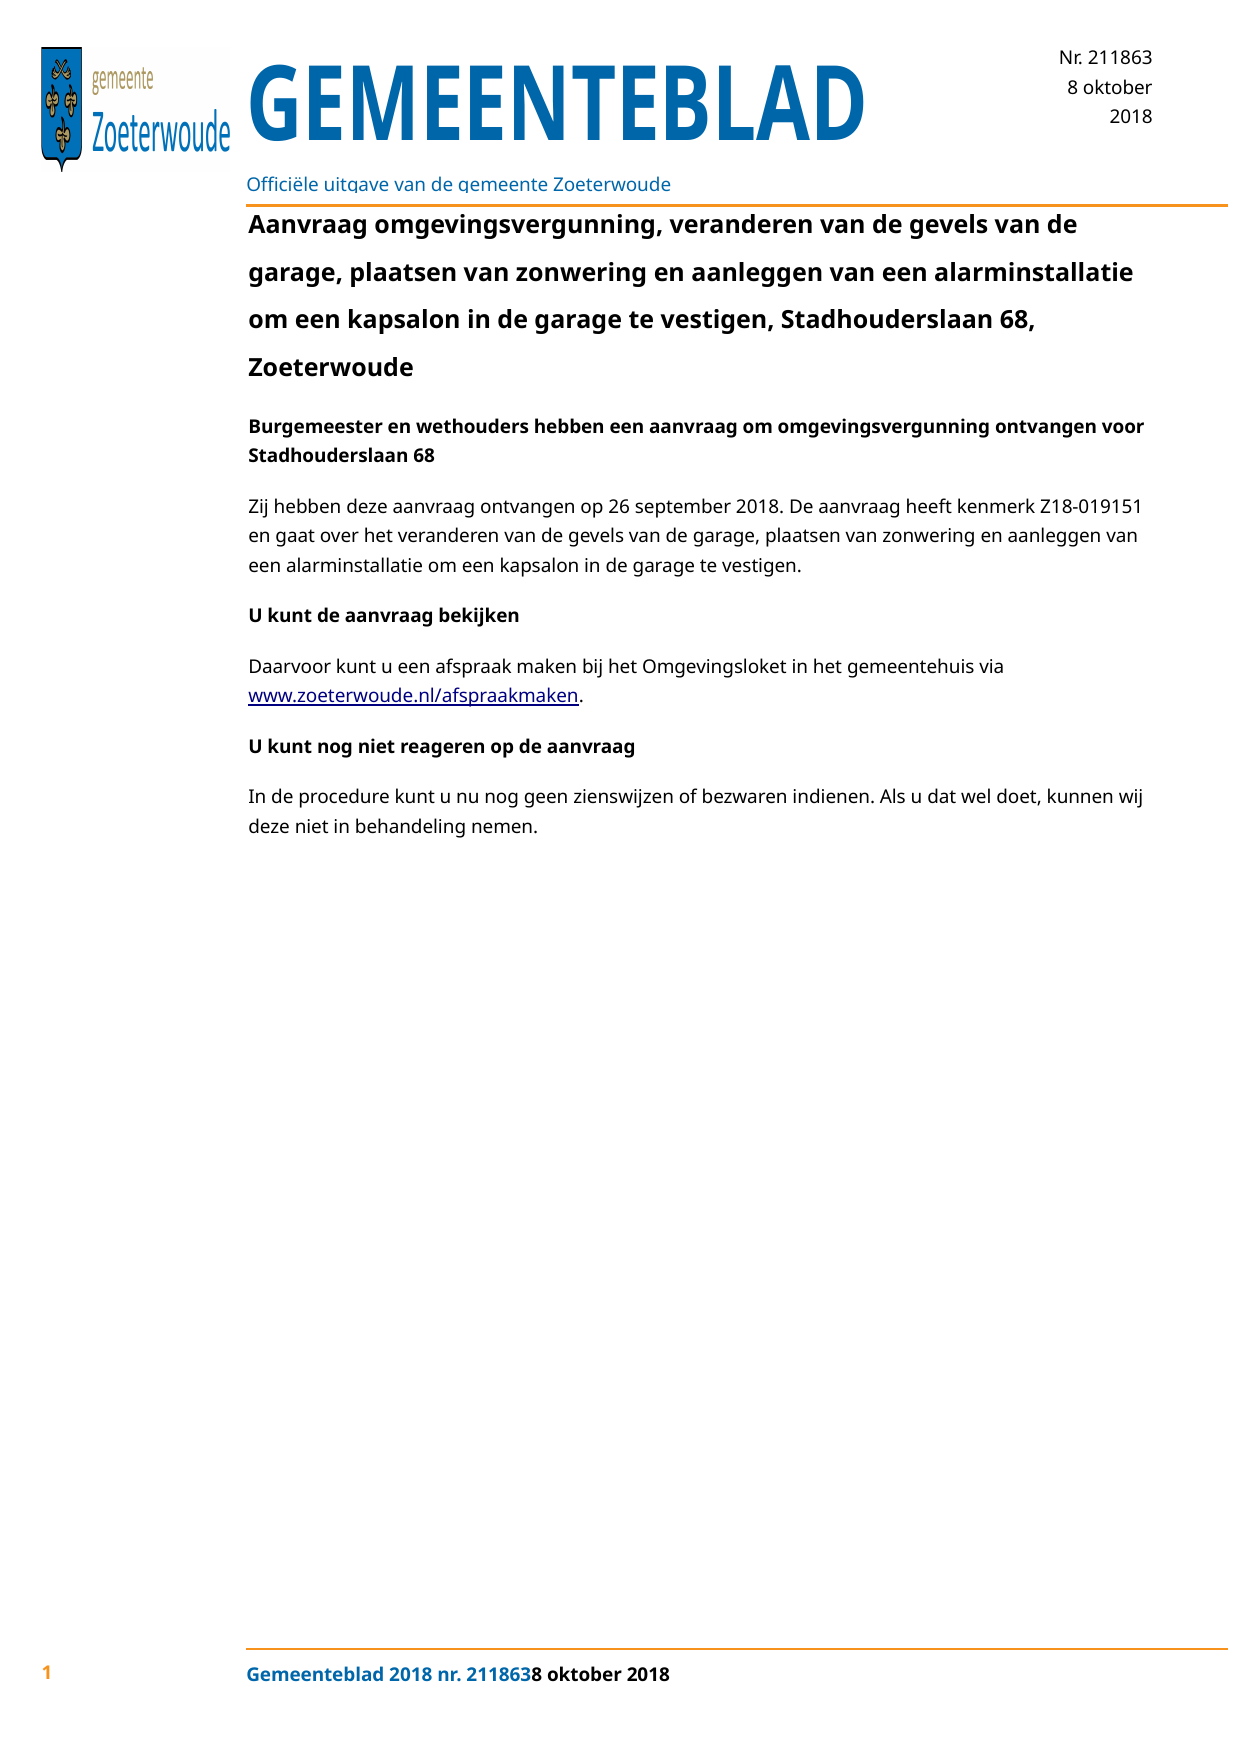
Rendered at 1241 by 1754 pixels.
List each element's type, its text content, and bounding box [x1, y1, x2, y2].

text Daarvoor kunt u een afspraak maken bij het Omgevingsloket in het gemeentehuis via www.zoeterwoude.nl/afspraakmaken. [248, 653, 1152, 708]
text Zij hebben deze aanvraag ontvangen op 26 september 2018. De aanvraag heeft kenmerk Z18-019151 en gaat over het veranderen van de gevels van de garage, plaatsen van zonwering en aanleggen van een alarminstallatie om een kapsalon in de garage te vestigen. [248, 493, 1152, 578]
text Burgemeester en wethouders hebben een aanvraag om omgevingsvergunning ontvangen voor Stadhouderslaan 68 [248, 413, 1152, 468]
text U kunt nog niet reageren op de aanvraag [248, 733, 1152, 759]
picture [41, 47, 231, 172]
text In de procedure kunt u nu nog geen zienswijzen of bezwaren indienen. Als u dat wel doet, kunnen wij deze niet in behandeling nemen. [248, 783, 1152, 839]
text U kunt de aanvraag bekijken [248, 603, 1152, 628]
text Aanvraag omgevingsvergunning, veranderen van de gevels van de garage, plaatsen van zonwering en aanleggen van een alarminstallatie om een kapsalon in de garage te vestigen, Stadhouderslaan 68, Zoeterwoude [248, 207, 1152, 384]
